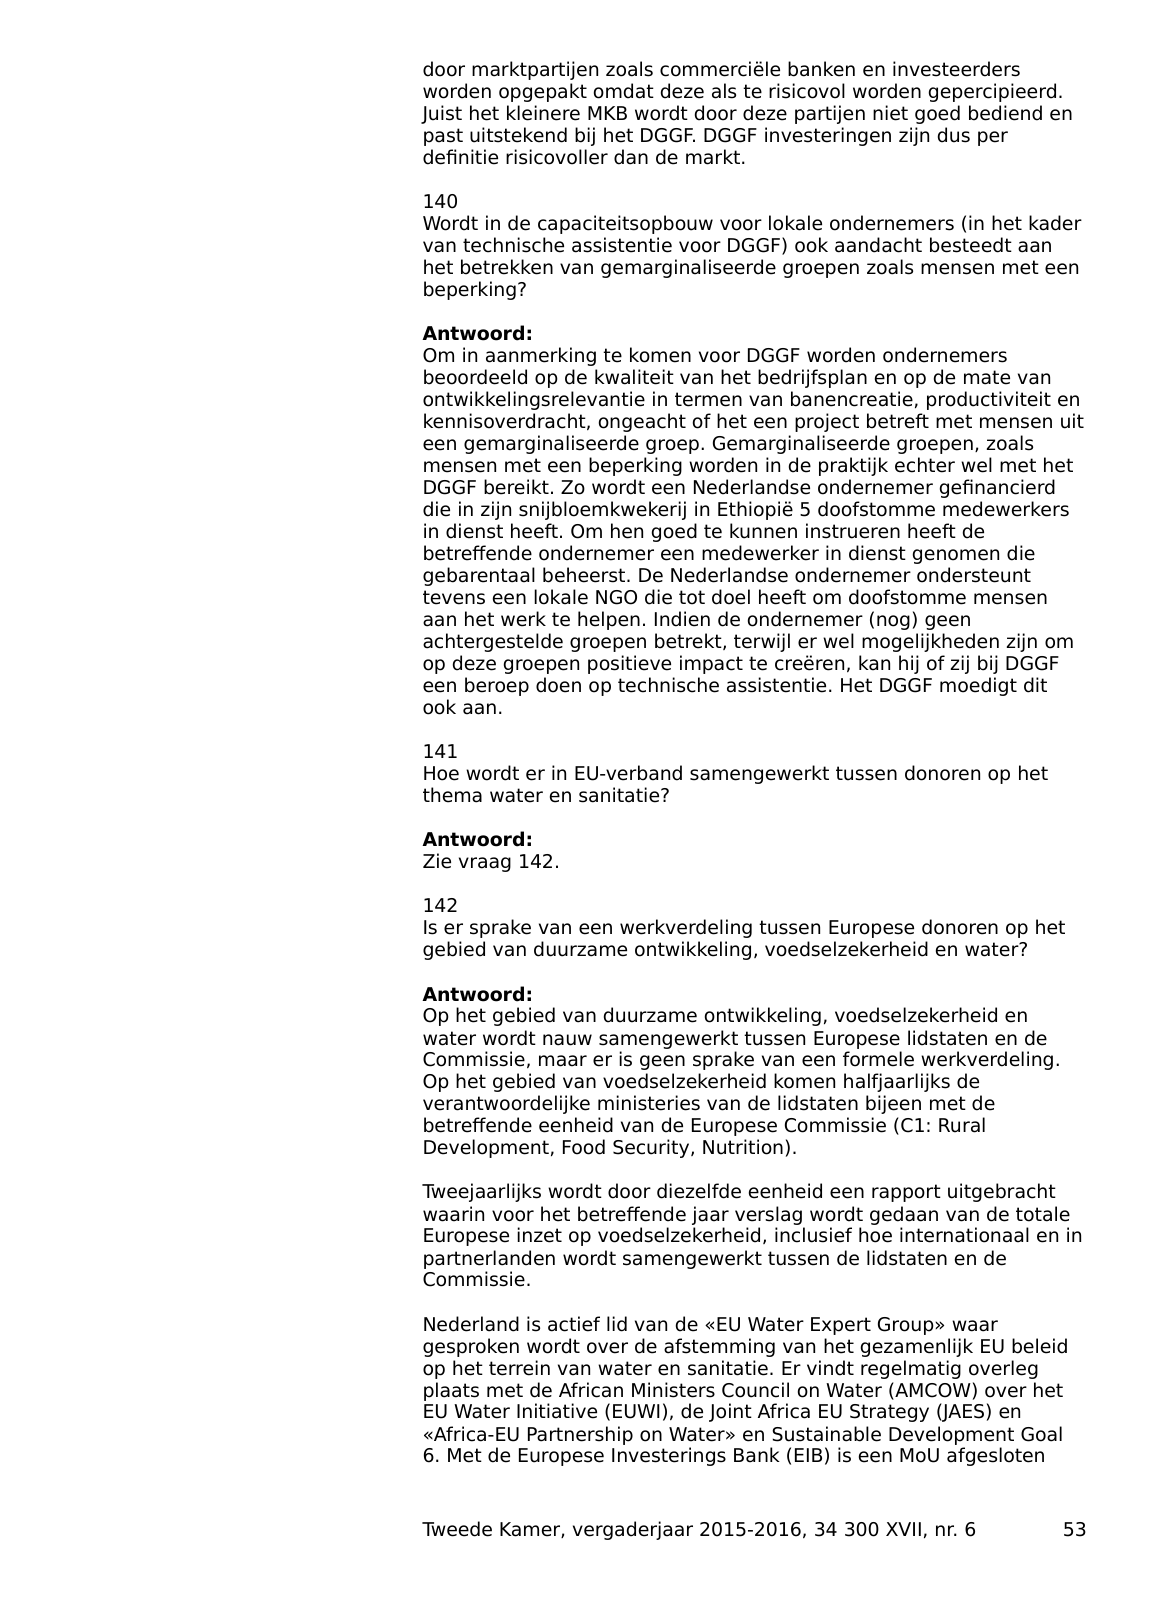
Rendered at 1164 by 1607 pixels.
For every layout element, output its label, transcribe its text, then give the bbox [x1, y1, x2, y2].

text Antwoord: [422, 323, 1087, 345]
text Zie vraag 142. [422, 851, 1087, 873]
text Antwoord: [422, 829, 1087, 851]
text Antwoord: [422, 983, 1087, 1005]
text Om in aanmerking te komen voor DGGF worden ondernemers beoordeeld op de kwaliteit van het bedrijfsplan en op de mate van ontwikkelingsrelevantie in termen van banencreatie, productiviteit en kennisoverdracht, ongeacht of het een project betreft met mensen uit een gemarginaliseerde groep. Gemarginaliseerde groepen, zoals mensen met een beperking worden in de praktijk echter wel met het DGGF bereikt. Zo wordt een Nederlandse ondernemer gefinancierd die in zijn snijbloemkwekerij in Ethiopië 5 doofstomme medewerkers in dienst heeft. Om hen goed te kunnen instrueren heeft de betreffende ondernemer een medewerker in dienst genomen die gebarentaal beheerst. De Nederlandse ondernemer ondersteunt tevens een lokale NGO die tot doel heeft om doofstomme mensen aan het werk te helpen. Indien de ondernemer (nog) geen achtergestelde groepen betrekt, terwijl er wel mogelijkheden zijn om op deze groepen positieve impact te creëren, kan hij of zij bij DGGF een beroep doen op technische assistentie. Het DGGF moedigt dit ook aan. [422, 345, 1087, 719]
text 140 [422, 191, 1087, 213]
text Wordt in de capaciteitsopbouw voor lokale ondernemers (in het kader van technische assistentie voor DGGF) ook aandacht besteedt aan het betrekken van gemarginaliseerde groepen zoals mensen met een beperking? [422, 213, 1087, 301]
text Is er sprake van een werkverdeling tussen Europese donoren op het gebied van duurzame ontwikkeling, voedselzekerheid en water? [422, 917, 1087, 961]
text door marktpartijen zoals commerciële banken en investeerders worden opgepakt omdat deze als te risicovol worden gepercipieerd. Juist het kleinere MKB wordt door deze partijen niet goed bediend en past uitstekend bij het DGGF. DGGF investeringen zijn dus per definitie risicovoller dan de markt. [422, 59, 1087, 169]
text Op het gebied van duurzame ontwikkeling, voedselzekerheid en water wordt nauw samengewerkt tussen Europese lidstaten en de Commissie, maar er is geen sprake van een formele werkverdeling. Op het gebied van voedselzekerheid komen halfjaarlijks de verantwoordelijke ministeries van de lidstaten bijeen met de betreffende eenheid van de Europese Commissie (C1: Rural Development, Food Security, Nutrition). [422, 1005, 1087, 1159]
text 141 [422, 741, 1087, 763]
text Hoe wordt er in EU-verband samengewerkt tussen donoren op het thema water en sanitatie? [422, 763, 1087, 807]
text Tweejaarlijks wordt door diezelfde eenheid een rapport uitgebracht waarin voor het betreffende jaar verslag wordt gedaan van de totale Europese inzet op voedselzekerheid, inclusief hoe internationaal en in partnerlanden wordt samengewerkt tussen de lidstaten en de Commissie. [422, 1181, 1087, 1291]
text Nederland is actief lid van de «EU Water Expert Group» waar gesproken wordt over de afstemming van het gezamenlijk EU beleid op het terrein van water en sanitatie. Er vindt regelmatig overleg plaats met de African Ministers Council on Water (AMCOW) over het EU Water Initiative (EUWI), de Joint Africa EU Strategy (JAES) en «Africa-EU Partnership on Water» en Sustainable Development Goal 6. Met de Europese Investerings Bank (EIB) is een MoU afgesloten [422, 1313, 1087, 1467]
text 142 [422, 895, 1087, 917]
